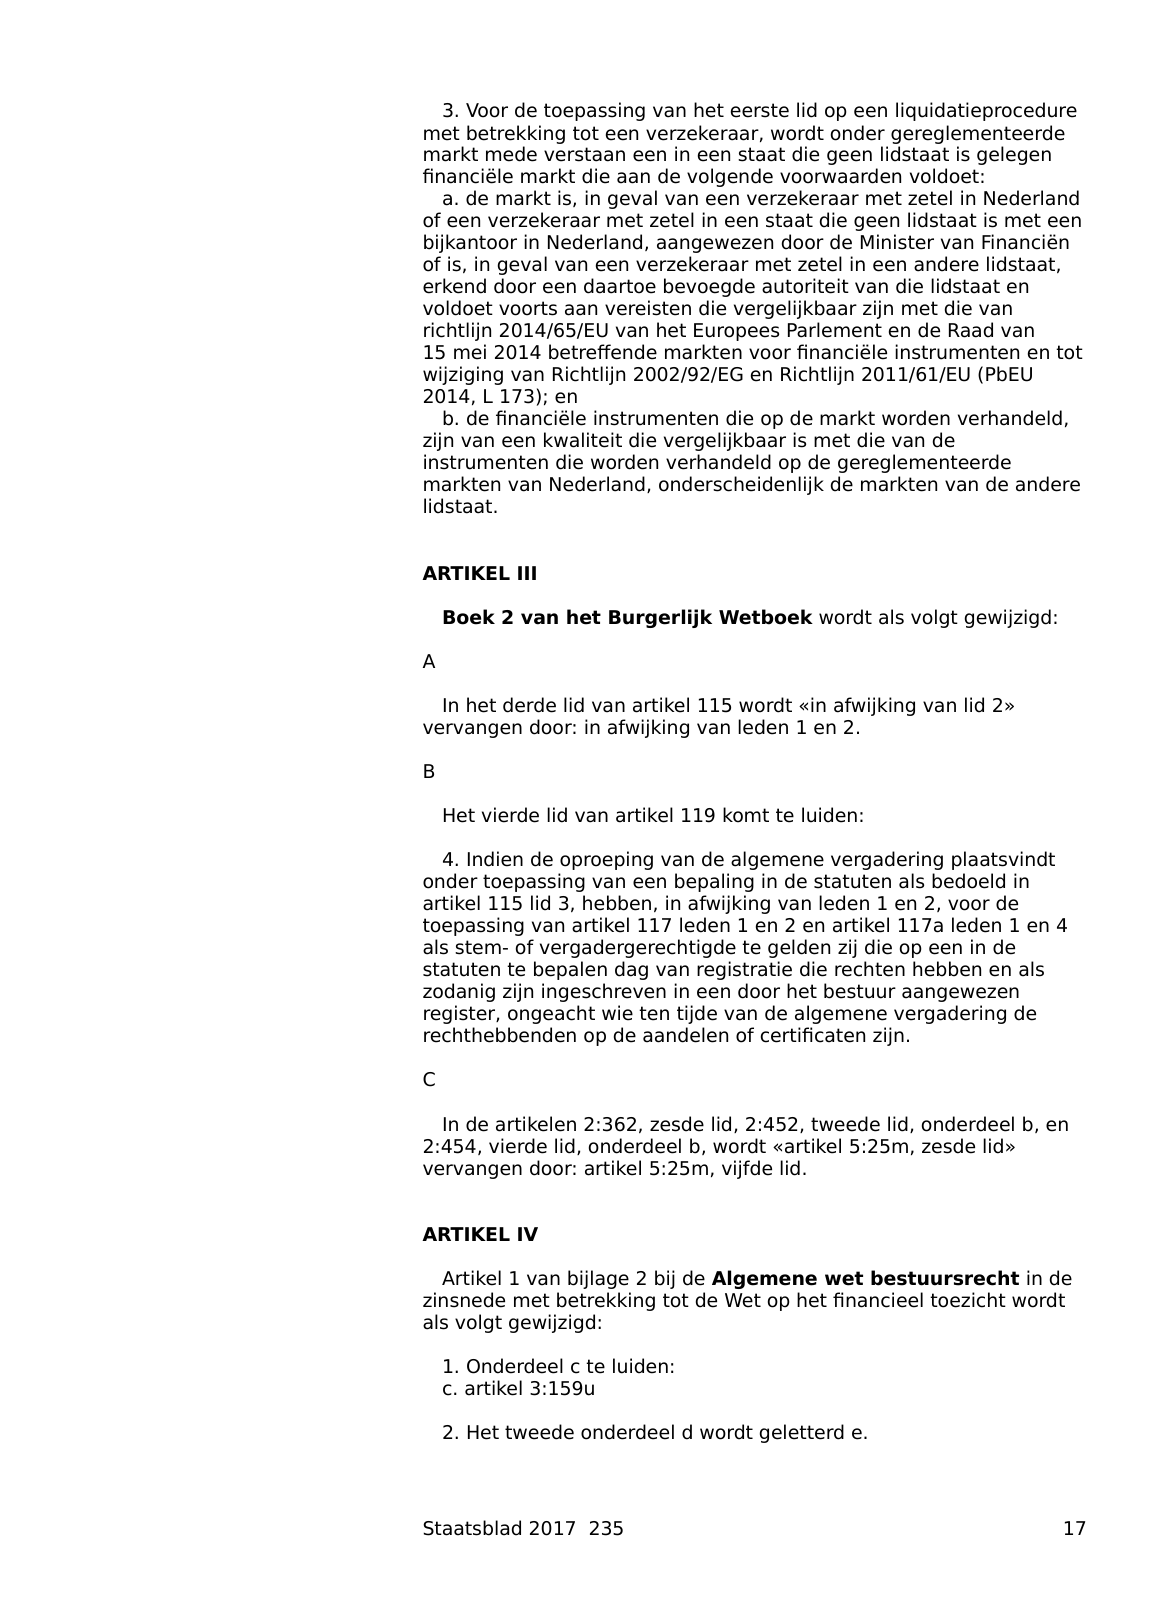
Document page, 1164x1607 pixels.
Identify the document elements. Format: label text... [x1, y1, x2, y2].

text B [422, 761, 1087, 783]
text 2. Het tweede onderdeel d wordt geletterd e. [422, 1422, 1087, 1444]
text In het derde lid van artikel 115 wordt «in afwijking van lid 2» vervangen door: in afwijking van leden 1 en 2. [422, 695, 1087, 739]
subtitle ARTIKEL IV [422, 1224, 1087, 1246]
text c. artikel 3:159u [422, 1378, 1087, 1400]
text Boek 2 van het Burgerlijk Wetboek wordt als volgt gewijzigd: [422, 607, 1087, 628]
text a. de markt is, in geval van een verzekeraar met zetel in Nederland of een verzekeraar met zetel in een staat die geen lidstaat is met een bijkantoor in Nederland, aangewezen door de Minister van Financiën of is, in geval van een verzekeraar met zetel in een andere lidstaat, erkend door een daartoe bevoegde autoriteit van die lidstaat en voldoet voorts aan vereisten die vergelijkbaar zijn met die van richtlijn 2014/65/EU van het Europees Parlement en de Raad van 15 mei 2014 betreffende markten voor financiële instrumenten en tot wijziging van Richtlijn 2002/92/EG en Richtlijn 2011/61/EU (PbEU 2014, L 173); en [422, 188, 1087, 408]
text 4. Indien de oproeping van de algemene vergadering plaatsvindt onder toepassing van een bepaling in de statuten als bedoeld in artikel 115 lid 3, hebben, in afwijking van leden 1 en 2, voor de toepassing van artikel 117 leden 1 en 2 en artikel 117a leden 1 en 4 als stem- of vergadergerechtigde te gelden zij die op een in de statuten te bepalen dag van registratie die rechten hebben en als zodanig zijn ingeschreven in een door het bestuur aangewezen register, ongeacht wie ten tijde van de algemene vergadering de rechthebbenden op de aandelen of certificaten zijn. [422, 849, 1087, 1047]
text b. de financiële instrumenten die op de markt worden verhandeld, zijn van een kwaliteit die vergelijkbaar is met die van de instrumenten die worden verhandeld op de gereglementeerde markten van Nederland, onderscheidenlijk de markten van de andere lidstaat. [422, 408, 1087, 518]
text Artikel 1 van bijlage 2 bij de Algemene wet bestuursrecht in de zinsnede met betrekking tot de Wet op het financieel toezicht wordt als volgt gewijzigd: [422, 1268, 1087, 1334]
text C [422, 1069, 1087, 1091]
text Het vierde lid van artikel 119 komt te luiden: [422, 805, 1087, 827]
subtitle ARTIKEL III [422, 562, 1087, 584]
text 1. Onderdeel c te luiden: [422, 1356, 1087, 1378]
text A [422, 651, 1087, 673]
text 3. Voor de toepassing van het eerste lid op een liquidatieprocedure met betrekking tot een verzekeraar, wordt onder gereglementeerde markt mede verstaan een in een staat die geen lidstaat is gelegen financiële markt die aan de volgende voorwaarden voldoet: [422, 100, 1087, 188]
text In de artikelen 2:362, zesde lid, 2:452, tweede lid, onderdeel b, en 2:454, vierde lid, onderdeel b, wordt «artikel 5:25m, zesde lid» vervangen door: artikel 5:25m, vijfde lid. [422, 1113, 1087, 1179]
